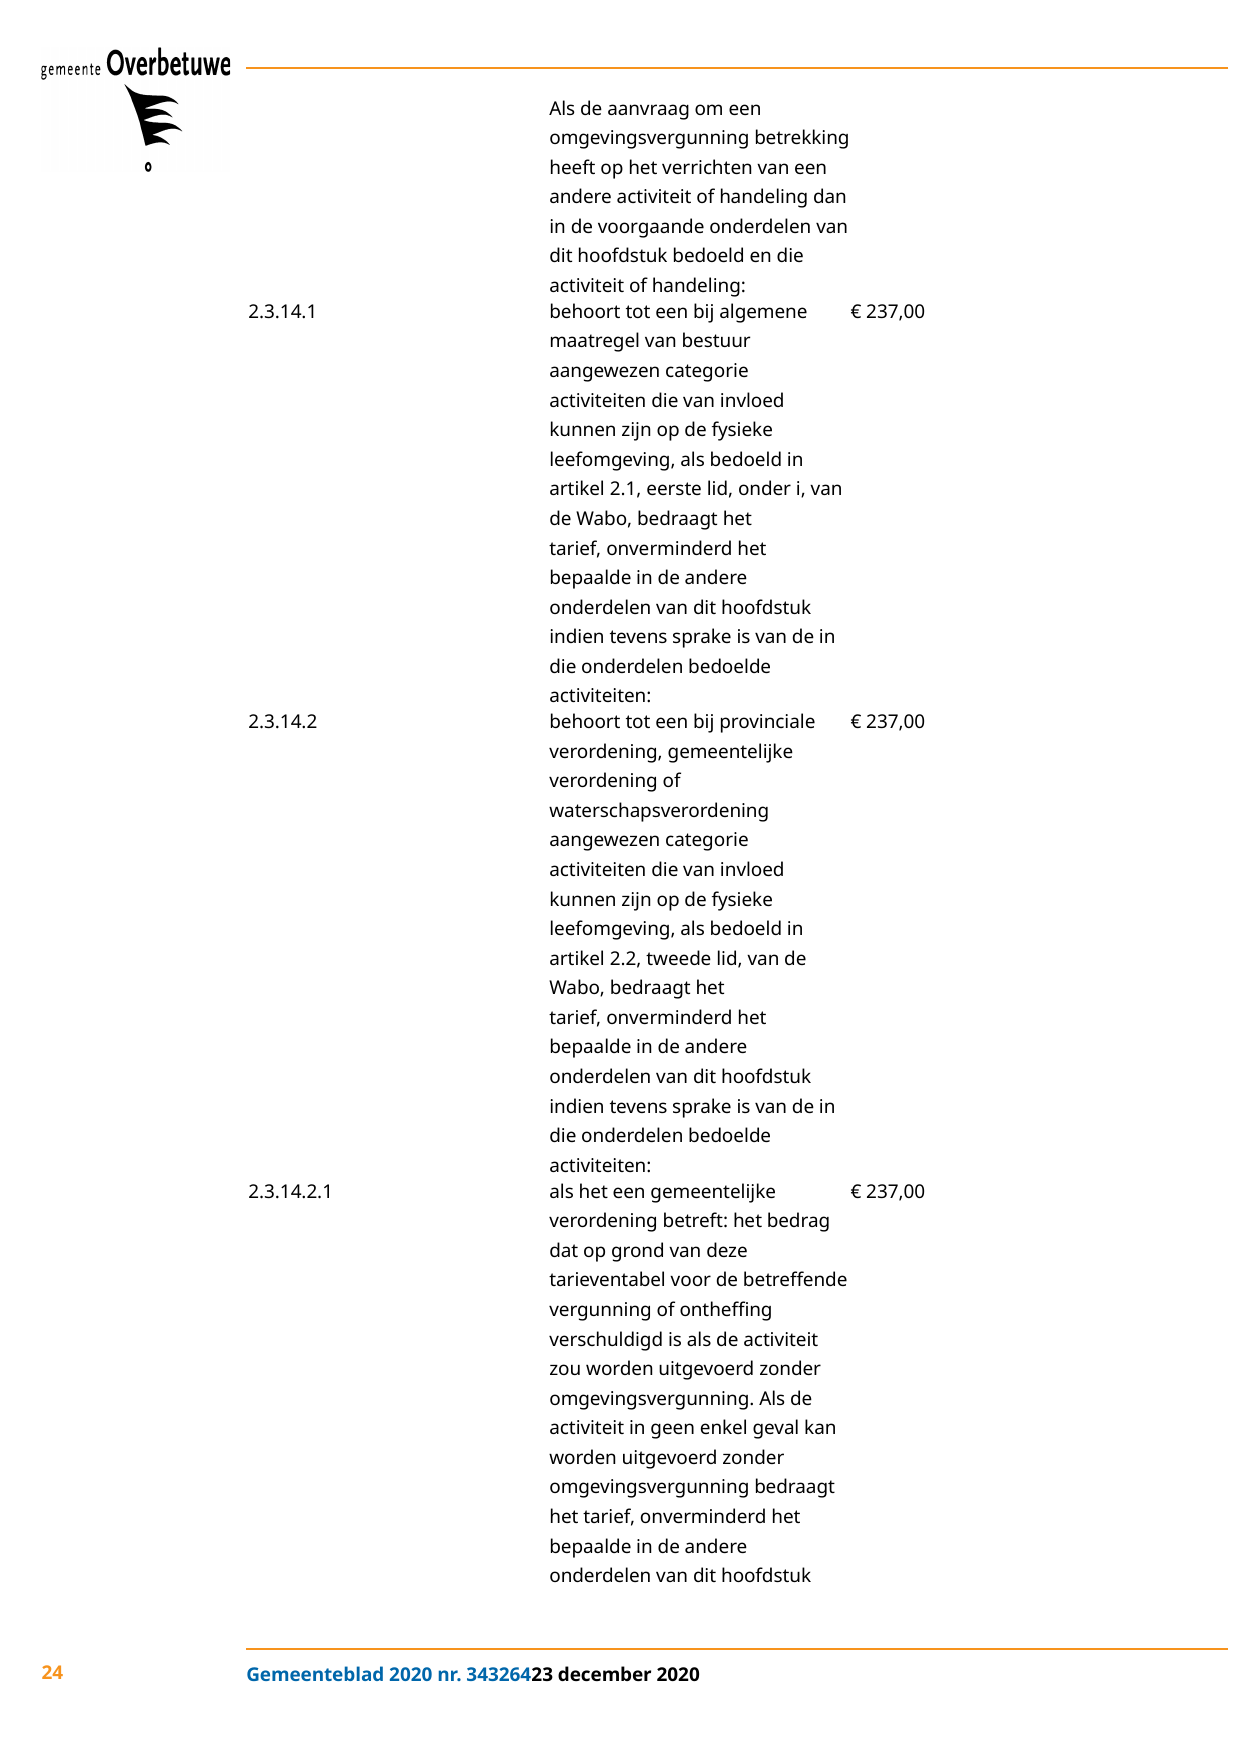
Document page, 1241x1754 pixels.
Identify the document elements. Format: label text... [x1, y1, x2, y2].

table_cell € 237,00 [850, 1178, 1152, 1588]
table_cell behoort tot een bij algemene maatregel van bestuur aangewezen categorie activiteiten die van invloed kunnen zijn op de fysieke leefomgeving, als bedoeld in artikel 2.1, eerste lid, onder i, van de Wabo, bedraagt het tarief, onverminderd het bepaalde in de andere onderdelen van dit hoofdstuk indien tevens sprake is van de in die onderdelen bedoelde activiteiten: [549, 298, 850, 708]
table_cell 2.3.14.2 [248, 708, 549, 1178]
picture [41, 47, 231, 172]
table_cell € 237,00 [850, 708, 1152, 1178]
table_cell [850, 95, 1152, 298]
table_cell 2.3.14.1 [248, 298, 549, 708]
table_cell [248, 95, 549, 298]
table_cell Als de aanvraag om een omgevingsvergunning betrekking heeft op het verrichten van een andere activiteit of handeling dan in de voorgaande onderdelen van dit hoofdstuk bedoeld en die activiteit of handeling: [549, 95, 850, 298]
table_cell € 237,00 [850, 298, 1152, 708]
table_cell behoort tot een bij provinciale verordening, gemeentelijke verordening of waterschapsverordening aangewezen categorie activiteiten die van invloed kunnen zijn op de fysieke leefomgeving, als bedoeld in artikel 2.2, tweede lid, van de Wabo, bedraagt het tarief, onverminderd het bepaalde in de andere onderdelen van dit hoofdstuk indien tevens sprake is van de in die onderdelen bedoelde activiteiten: [549, 708, 850, 1178]
table_cell 2.3.14.2.1 [248, 1178, 549, 1588]
table_cell als het een gemeentelijke verordening betreft: het bedrag dat op grond van deze tarieventabel voor de betreffende vergunning of ontheffing verschuldigd is als de activiteit zou worden uitgevoerd zonder omgevingsvergunning. Als de activiteit in geen enkel geval kan worden uitgevoerd zonder omgevingsvergunning bedraagt het tarief, onverminderd het bepaalde in de andere onderdelen van dit hoofdstuk [549, 1178, 850, 1588]
